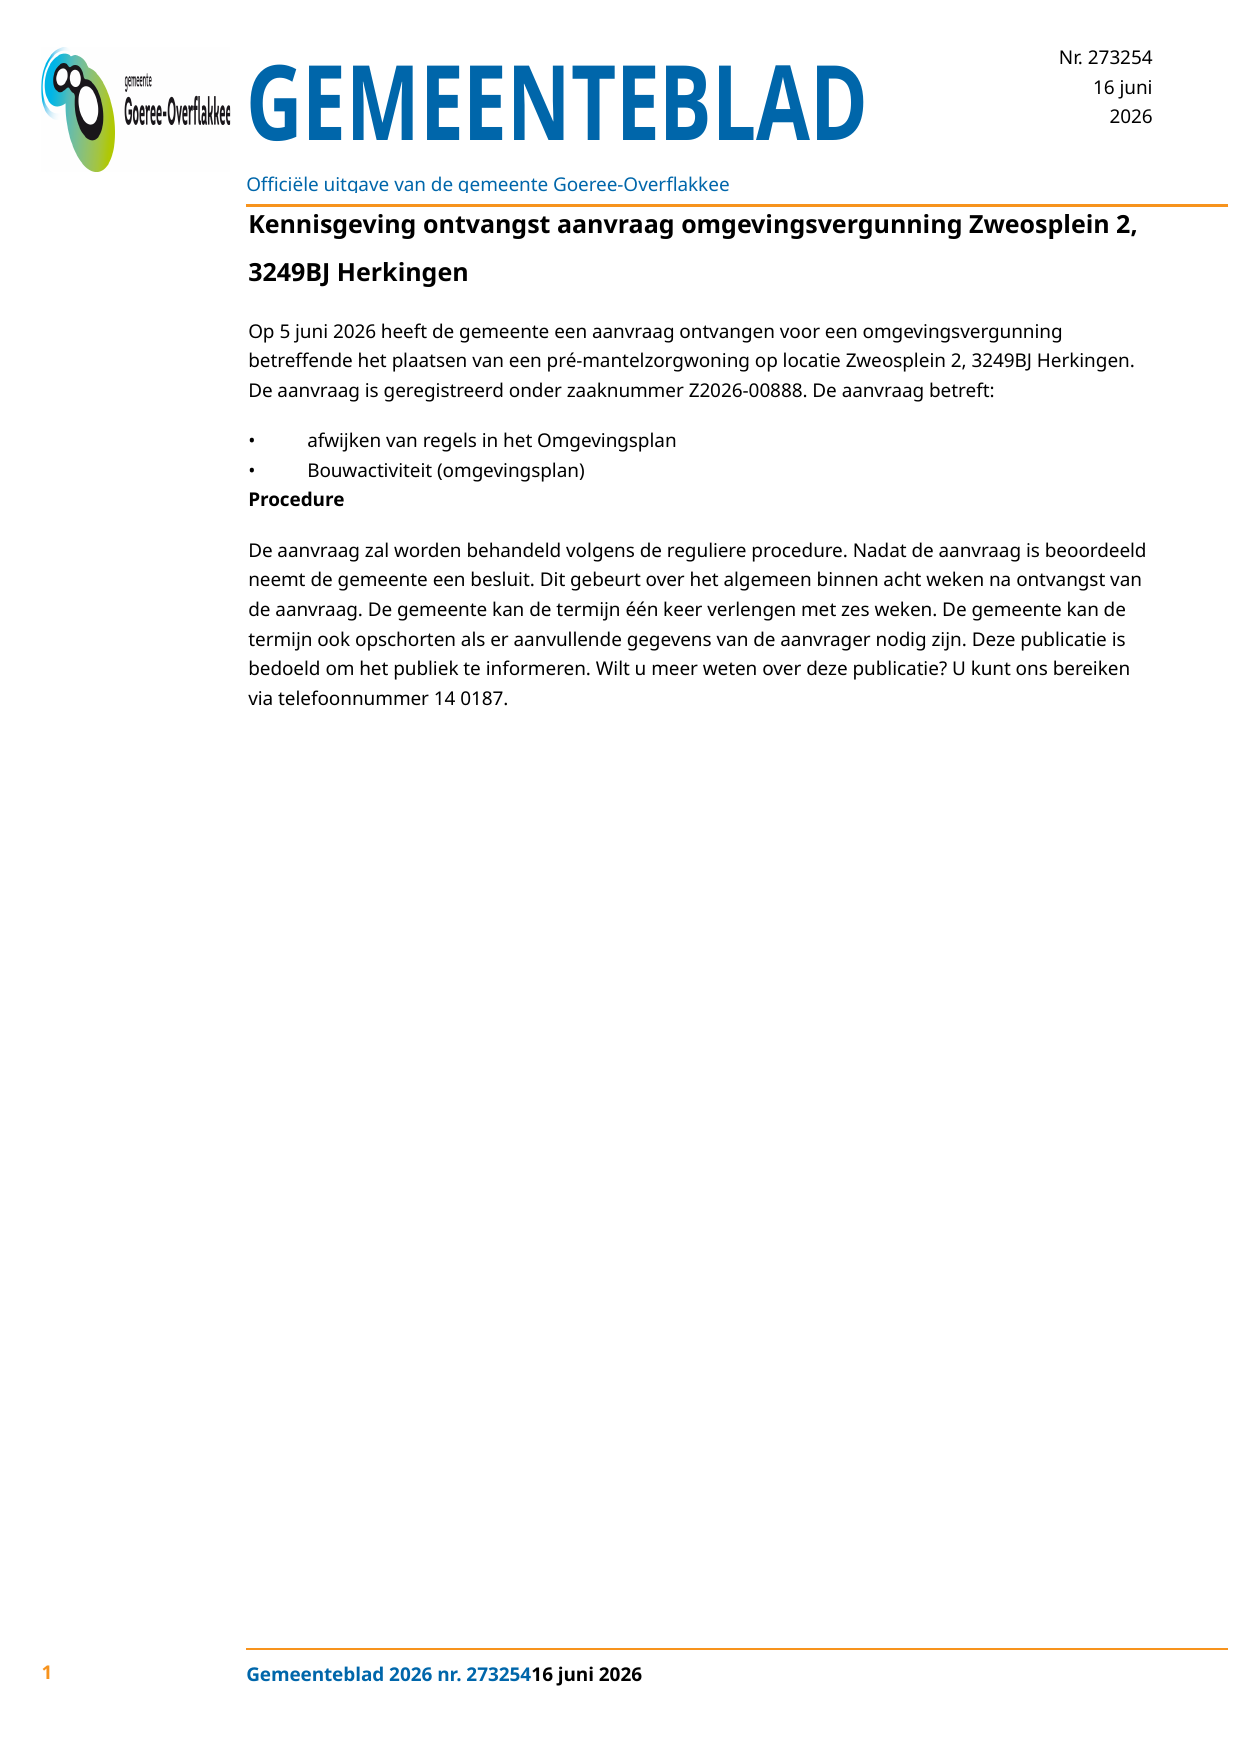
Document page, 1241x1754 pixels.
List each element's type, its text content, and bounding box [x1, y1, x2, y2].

text Kennisgeving ontvangst aanvraag omgevingsvergunning Zweosplein 2, 3249BJ Herkingen [248, 207, 1152, 288]
list Bouwactiviteit (omgevingsplan) [248, 457, 1152, 483]
text Op 5 juni 2026 heeft de gemeente een aanvraag ontvangen voor een omgevingsvergunning betreffende het plaatsen van een pré-mantelzorgwoning op locatie Zweosplein 2, 3249BJ Herkingen. De aanvraag is geregistreerd onder zaaknummer Z2026-00888. De aanvraag betreft: [248, 318, 1152, 403]
text De aanvraag zal worden behandeld volgens de reguliere procedure. Nadat de aanvraag is beoordeeld neemt de gemeente een besluit. Dit gebeurt over het algemeen binnen acht weken na ontvangst van de aanvraag. De gemeente kan de termijn één keer verlengen met zes weken. De gemeente kan de termijn ook opschorten als er aanvullende gegevens van de aanvrager nodig zijn. Deze publicatie is bedoeld om het publiek te informeren. Wilt u meer weten over deze publicatie? U kunt ons bereiken via telefoonnummer 14 0187. [248, 537, 1152, 711]
list afwijken van regels in het Omgevingsplan [248, 427, 1152, 453]
text Procedure [248, 487, 1152, 512]
picture [41, 47, 231, 172]
